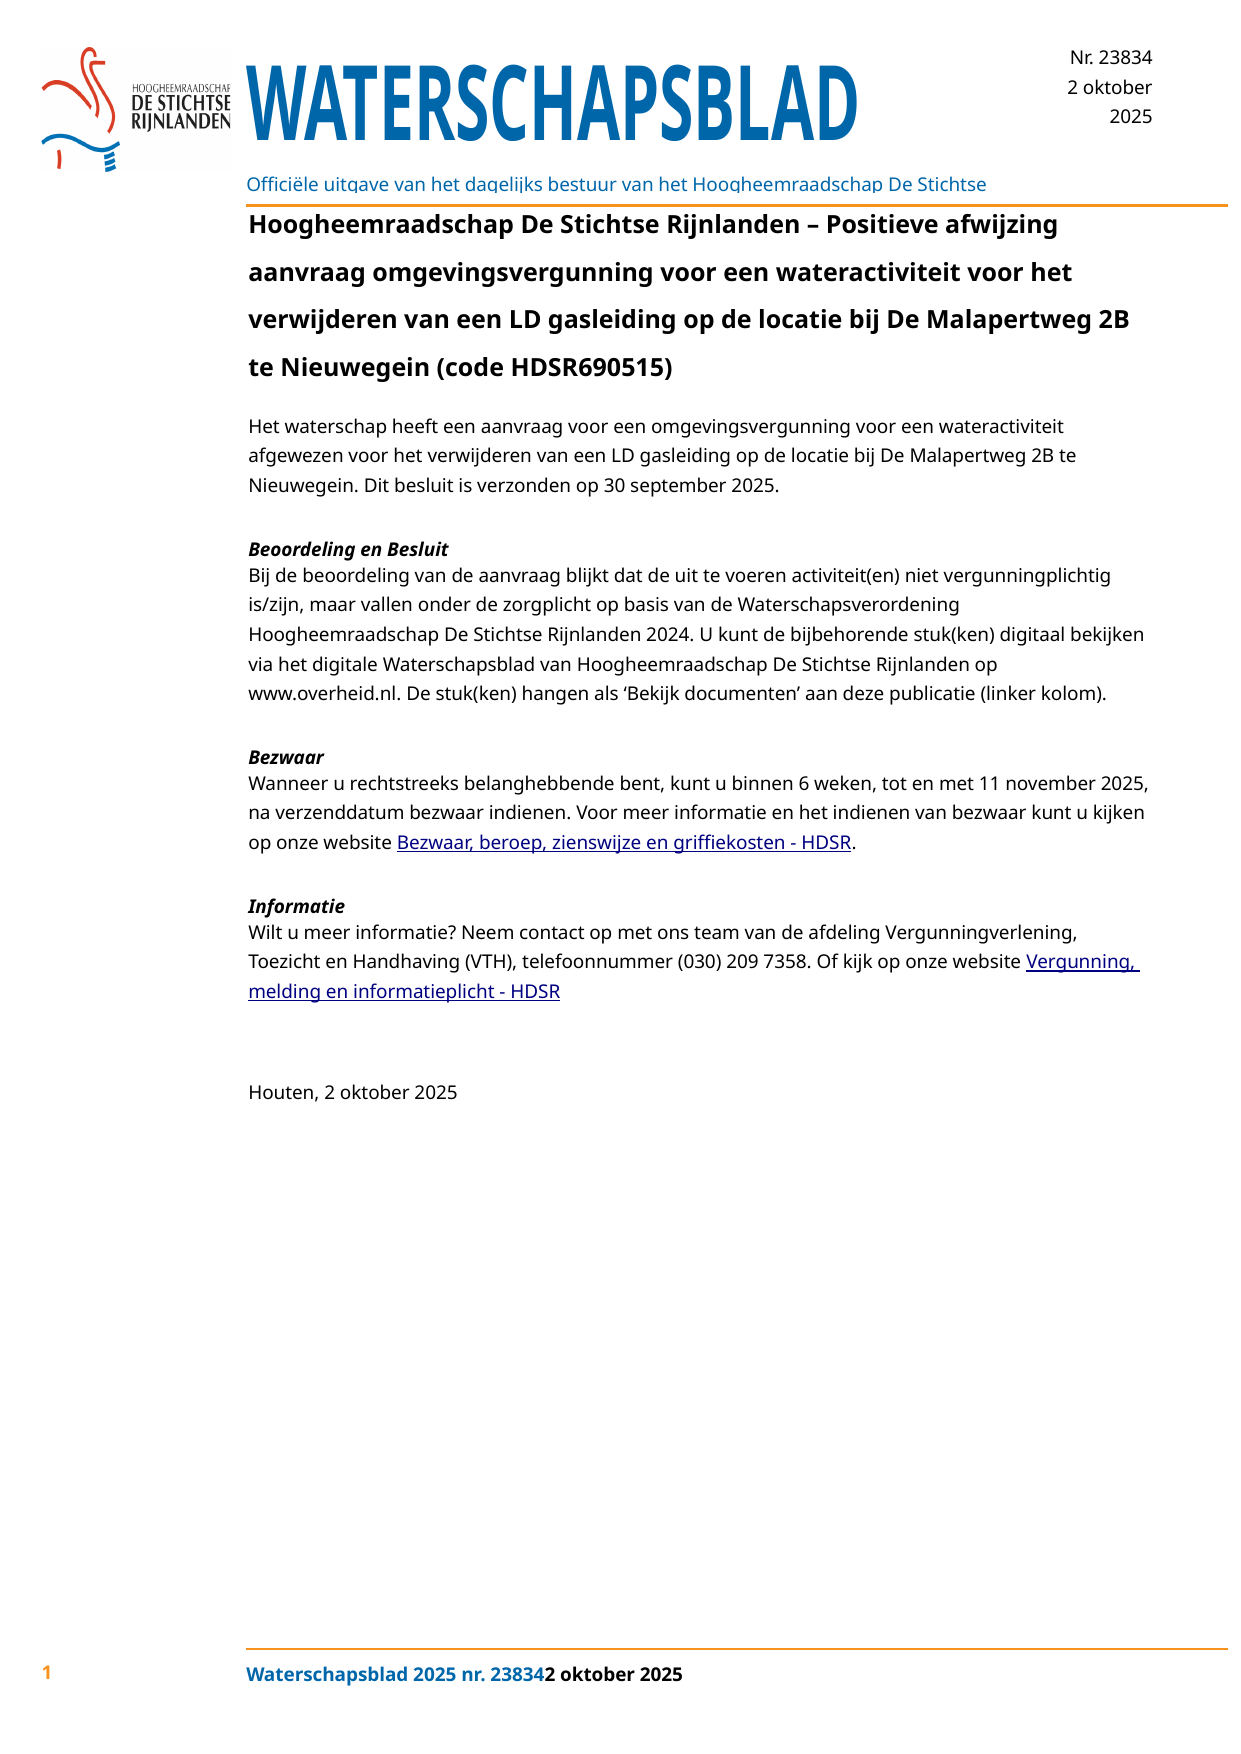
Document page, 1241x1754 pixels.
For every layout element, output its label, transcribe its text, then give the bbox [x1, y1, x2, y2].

text Het waterschap heeft een aanvraag voor een omgevingsvergunning voor een wateractiviteit afgewezen voor het verwijderen van een LD gasleiding op de locatie bij De Malapertweg 2B te Nieuwegein. Dit besluit is verzonden op 30 september 2025. [248, 413, 1152, 498]
text Wilt u meer informatie? Neem contact op met ons team van de afdeling Vergunningverlening, Toezicht en Handhaving (VTH), telefoonnummer (030) 209 7358. Of kijk op onze website Vergunning, melding en informatieplicht - HDSR [248, 919, 1152, 1004]
text Hoogheemraadschap De Stichtse Rijnlanden – Positieve afwijzing aanvraag omgevingsvergunning voor een wateractiviteit voor het verwijderen van een LD gasleiding op de locatie bij De Malapertweg 2B te Nieuwegein (code HDSR690515) [248, 207, 1152, 384]
text Bij de beoordeling van de aanvraag blijkt dat de uit te voeren activiteit(en) niet vergunningplichtig is/zijn, maar vallen onder de zorgplicht op basis van de Waterschapsverordening Hoogheemraadschap De Stichtse Rijnlanden 2024. U kunt de bijbehorende stuk(ken) digitaal bekijken via het digitale Waterschapsblad van Hoogheemraadschap De Stichtse Rijnlanden op www.overheid.nl. De stuk(ken) hangen als ‘Bekijk documenten’ aan deze publicatie (linker kolom). [248, 562, 1152, 706]
text Houten, 2 oktober 2025 [248, 1079, 1152, 1104]
text Beoordeling en Besluit [248, 536, 1152, 562]
text Informatie [248, 893, 1152, 919]
picture [41, 47, 231, 172]
text Wanneer u rechtstreeks belanghebbende bent, kunt u binnen 6 weken, tot en met 11 november 2025, na verzenddatum bezwaar indienen. Voor meer informatie en het indienen van bezwaar kunt u kijken op onze website Bezwaar, beroep, zienswijze en griffiekosten - HDSR. [248, 770, 1152, 855]
text Bezwaar [248, 744, 1152, 770]
